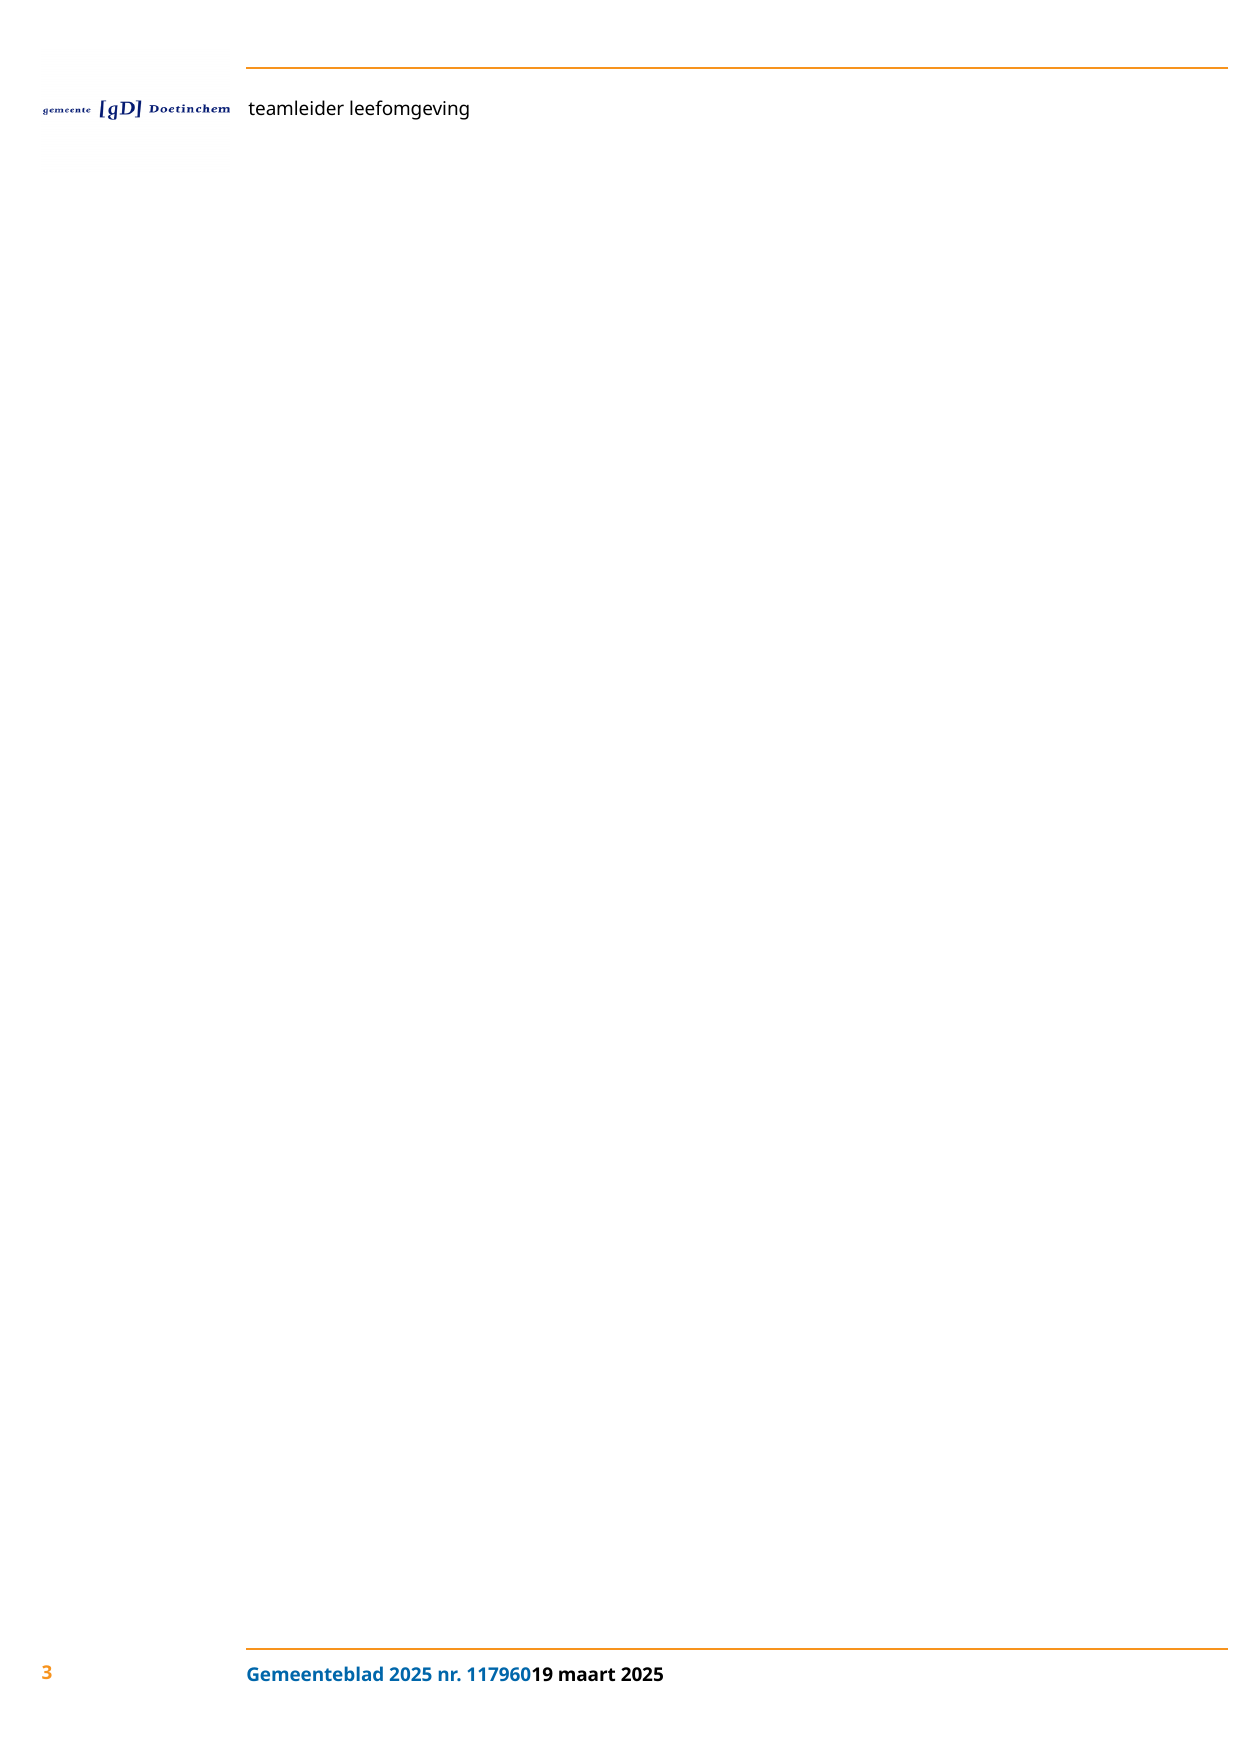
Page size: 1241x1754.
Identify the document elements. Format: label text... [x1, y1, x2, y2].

text teamleider leefomgeving [248, 95, 1152, 121]
picture [41, 47, 231, 172]
